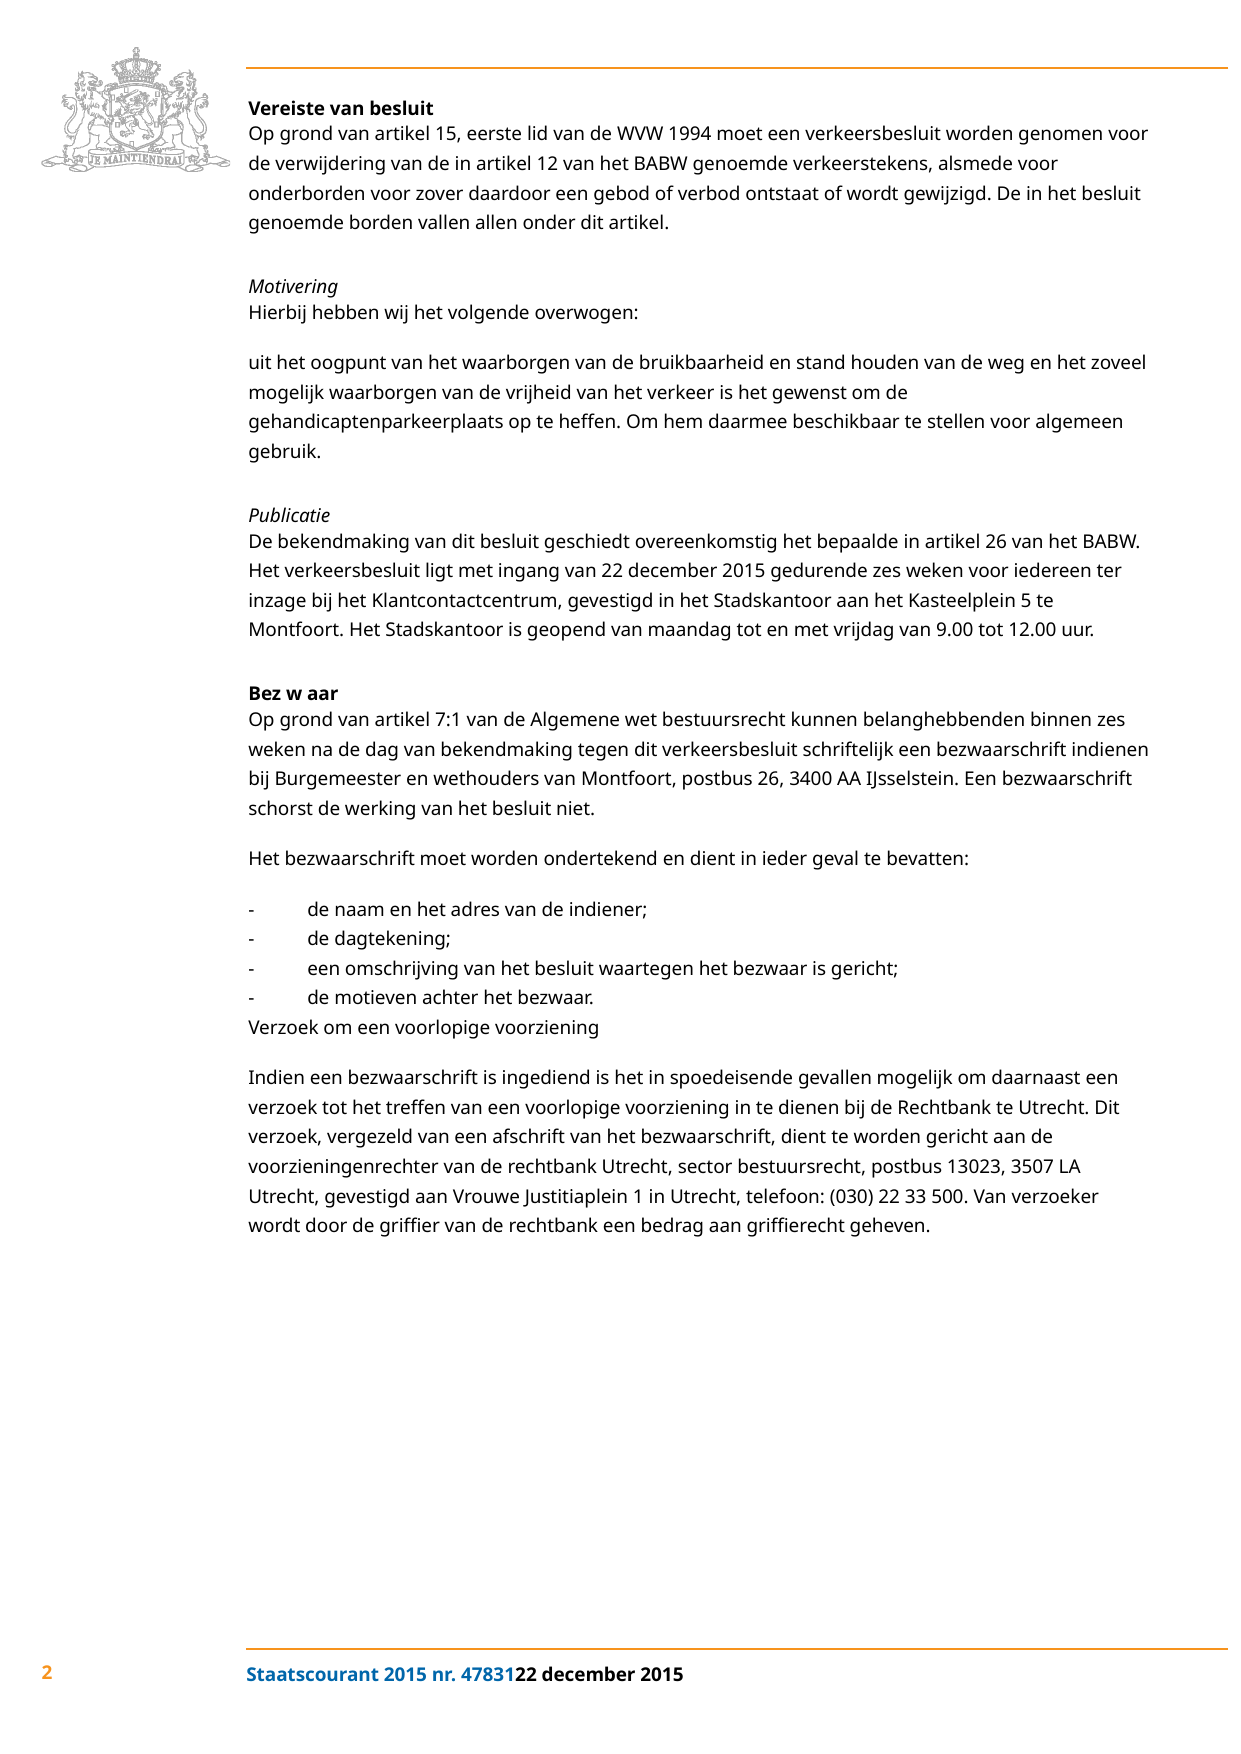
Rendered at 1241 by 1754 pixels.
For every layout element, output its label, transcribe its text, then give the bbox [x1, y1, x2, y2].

text De bekendmaking van dit besluit geschiedt overeenkomstig het bepaalde in artikel 26 van het BABW. Het verkeersbesluit ligt met ingang van 22 december 2015 gedurende zes weken voor iedereen ter inzage bij het Klantcontactcentrum, gevestigd in het Stadskantoor aan het Kasteelplein 5 te Montfoort. Het Stadskantoor is geopend van maandag tot en met vrijdag van 9.00 tot 12.00 uur. [248, 528, 1152, 642]
list een omschrijving van het besluit waartegen het bezwaar is gericht; [248, 955, 1152, 981]
text Het bezwaarschrift moet worden ondertekend en dient in ieder geval te bevatten: [248, 845, 1152, 871]
text uit het oogpunt van het waarborgen van de bruikbaarheid en stand houden van de weg en het zoveel mogelijk waarborgen van de vrijheid van het verkeer is het gewenst om de gehandicaptenparkeerplaats op te heffen. Om hem daarmee beschikbaar te stellen voor algemeen gebruik. [248, 349, 1152, 464]
text Hierbij hebben wij het volgende overwogen: [248, 299, 1152, 325]
text Vereiste van besluit [248, 95, 1152, 121]
text Op grond van artikel 7:1 van de Algemene wet bestuursrecht kunnen belanghebbenden binnen zes weken na de dag van bekendmaking tegen dit verkeersbesluit schriftelijk een bezwaarschrift indienen bij Burgemeester en wethouders van Montfoort, postbus 26, 3400 AA IJsselstein. Een bezwaarschrift schorst de werking van het besluit niet. [248, 706, 1152, 821]
text Op grond van artikel 15, eerste lid van de WVW 1994 moet een verkeersbesluit worden genomen voor de verwijdering van de in artikel 12 van het BABW genoemde verkeerstekens, alsmede voor onderborden voor zover daardoor een gebod of verbod ontstaat of wordt gewijzigd. De in het besluit genoemde borden vallen allen onder dit artikel. [248, 121, 1152, 235]
text Indien een bezwaarschrift is ingediend is het in spoedeisende gevallen mogelijk om daarnaast een verzoek tot het treffen van een voorlopige voorziening in te dienen bij de Rechtbank te Utrecht. Dit verzoek, vergezeld van een afschrift van het bezwaarschrift, dient te worden gericht aan de voorzieningenrechter van de rechtbank Utrecht, sector bestuursrecht, postbus 13023, 3507 LA Utrecht, gevestigd aan Vrouwe Justitiaplein 1 in Utrecht, telefoon: (030) 22 33 500. Van verzoeker wordt door de griffier van de rechtbank een bedrag aan griffierecht geheven. [248, 1064, 1152, 1238]
text Bez w aar [248, 681, 1152, 706]
text Verzoek om een voorlopige voorziening [248, 1014, 1152, 1040]
text Motivering [248, 273, 1152, 299]
list de dagtekening; [248, 925, 1152, 951]
picture [41, 47, 231, 172]
text Publicatie [248, 502, 1152, 528]
list de motieven achter het bezwaar. [248, 984, 1152, 1010]
list de naam en het adres van de indiener; [248, 896, 1152, 922]
